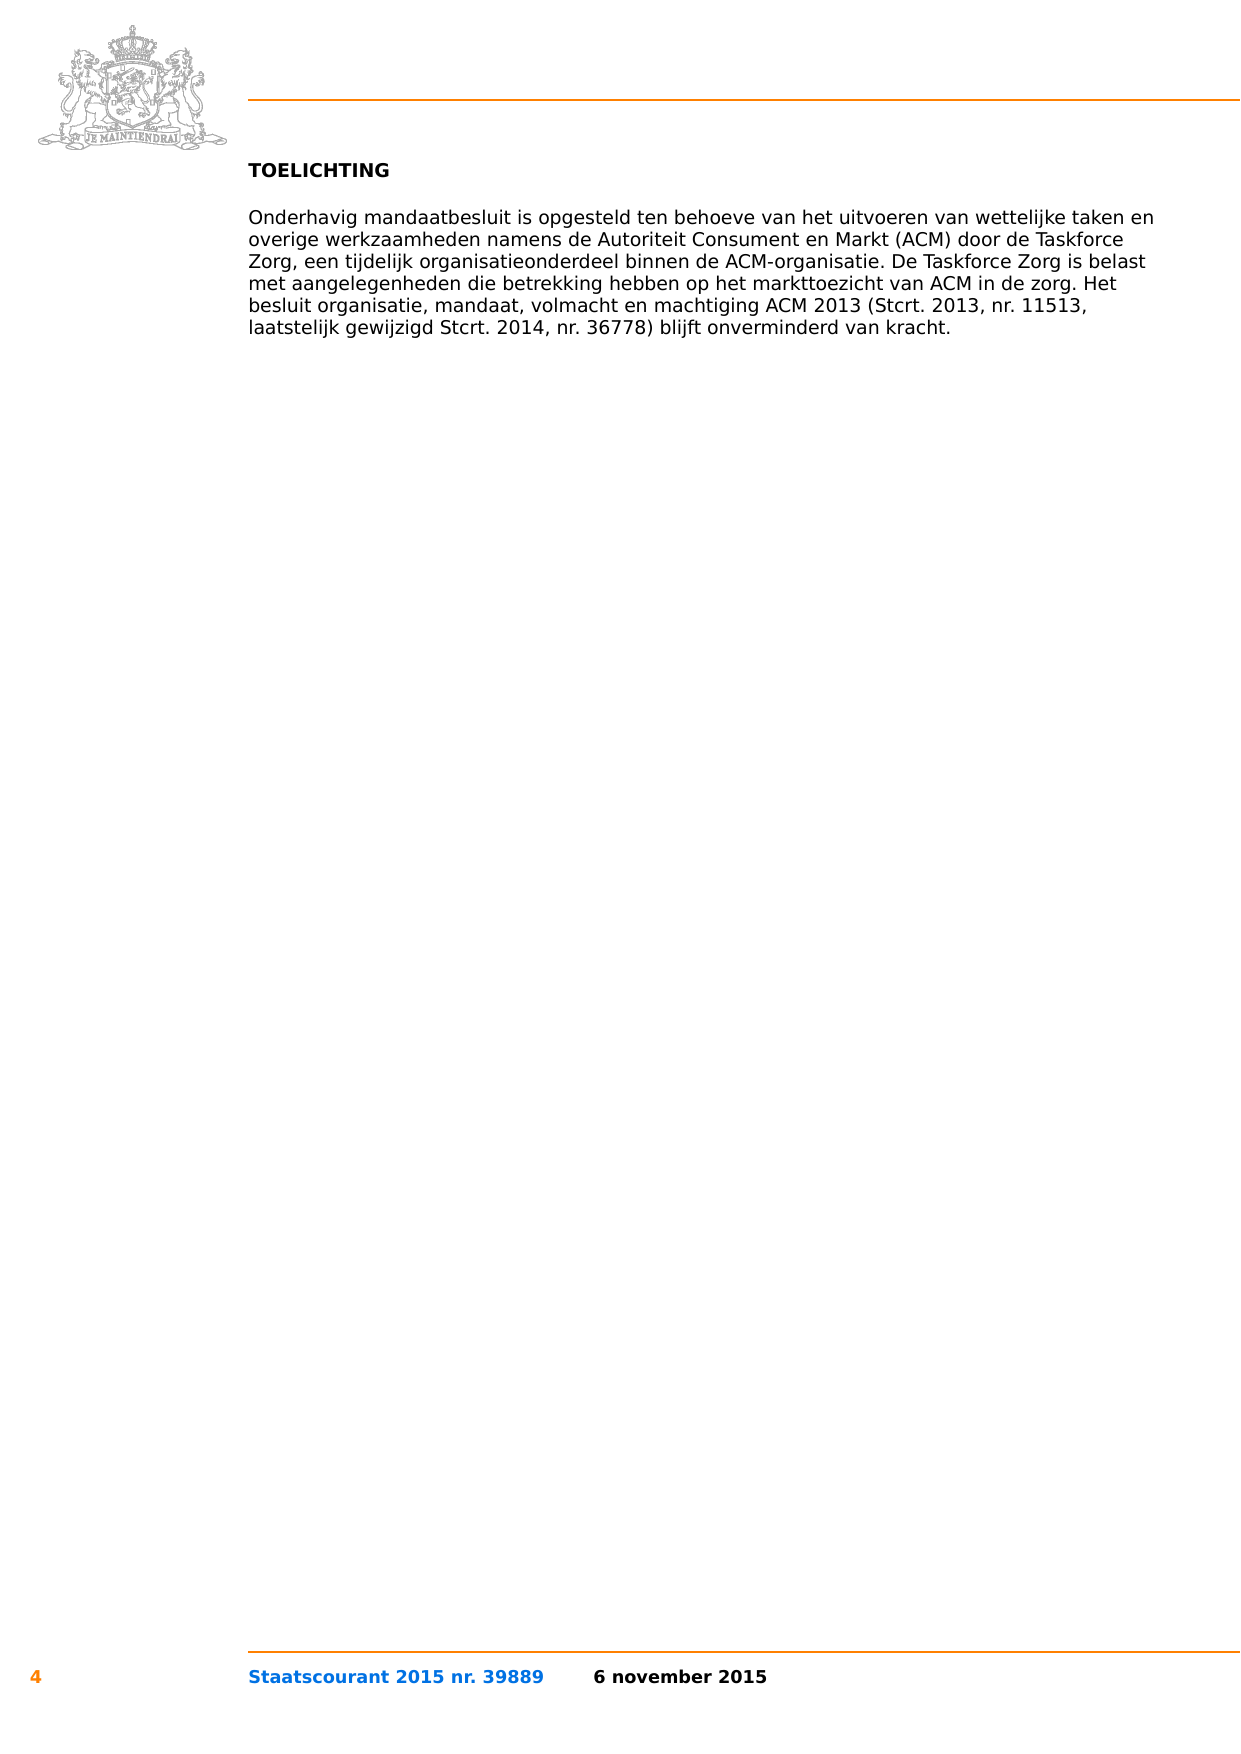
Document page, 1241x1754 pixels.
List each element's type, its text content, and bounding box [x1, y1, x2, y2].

subtitle TOELICHTING [248, 160, 1163, 182]
text Onderhavig mandaatbesluit is opgesteld ten behoeve van het uitvoeren van wettelijke taken en overige werkzaamheden namens de Autoriteit Consument en Markt (ACM) door de Taskforce Zorg, een tijdelijk organisatieonderdeel binnen de ACM-organisatie. De Taskforce Zorg is belast met aangelegenheden die betrekking hebben op het markttoezicht van ACM in de zorg. Het besluit organisatie, mandaat, volmacht en machtiging ACM 2013 (Stcrt. 2013, nr. 11513, laatstelijk gewijzigd Stcrt. 2014, nr. 36778) blijft onverminderd van kracht. [248, 207, 1163, 339]
picture [38, 25, 227, 150]
